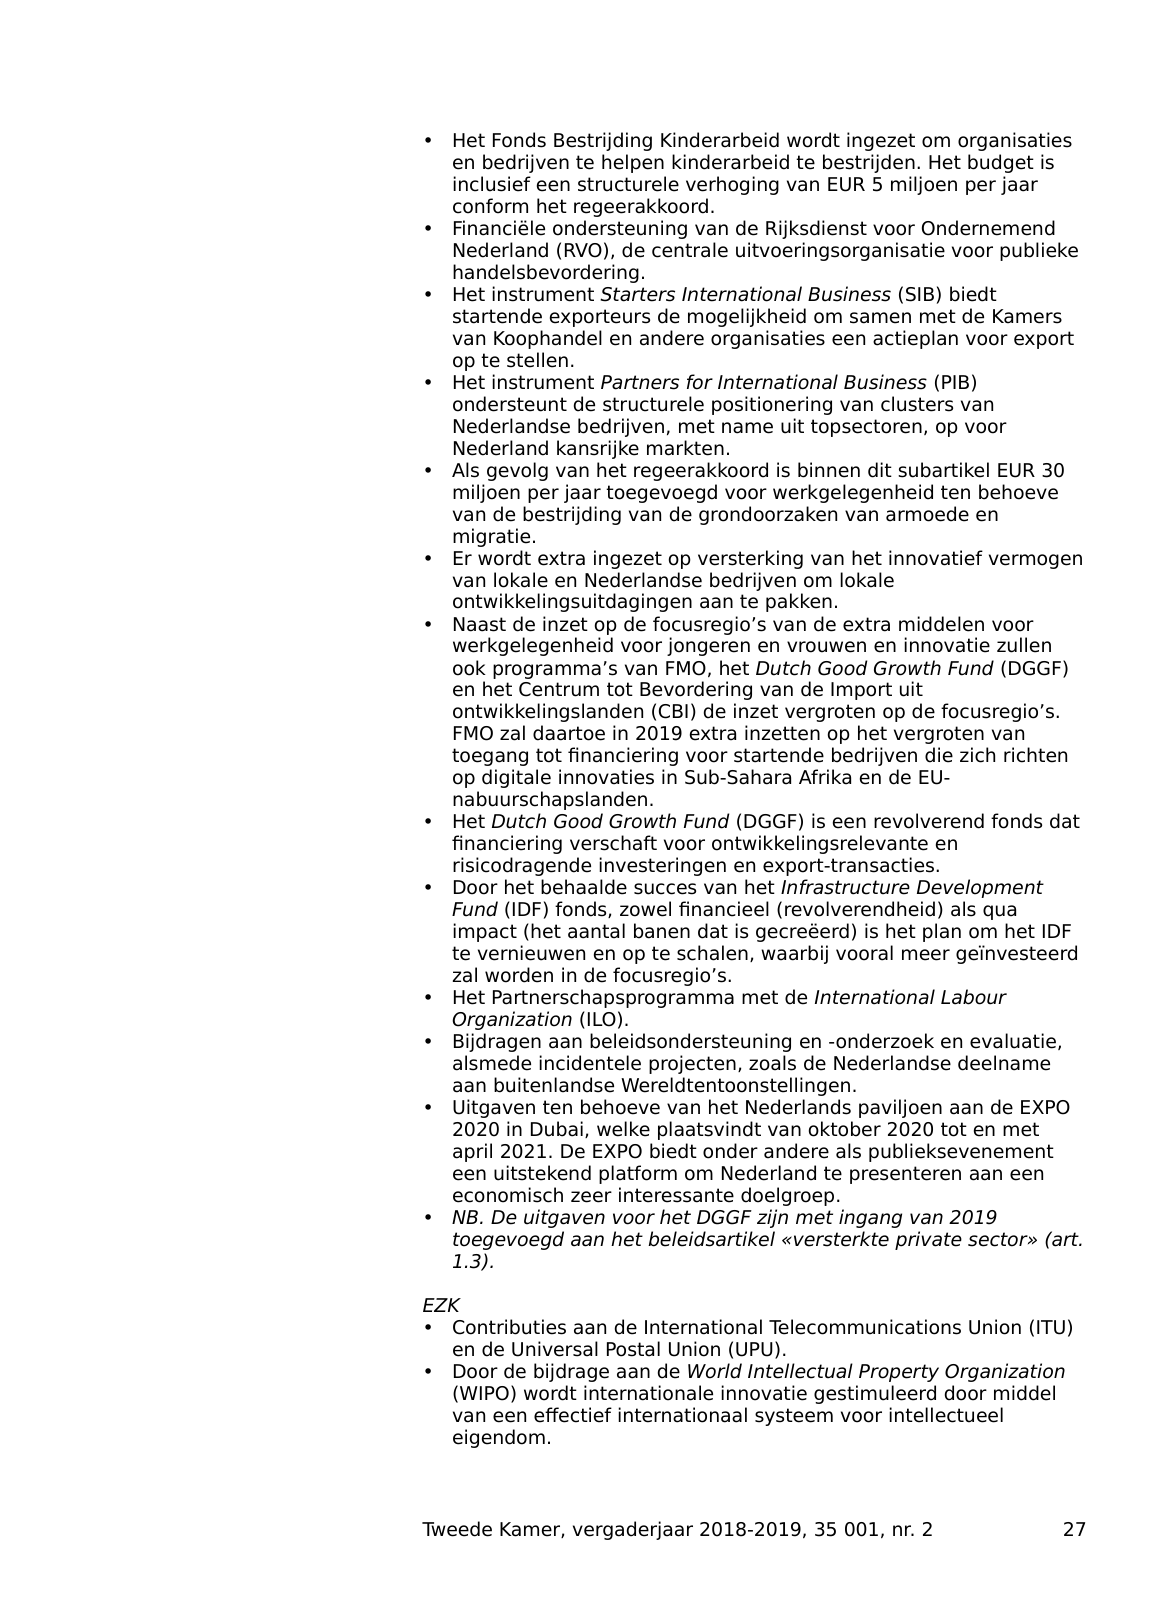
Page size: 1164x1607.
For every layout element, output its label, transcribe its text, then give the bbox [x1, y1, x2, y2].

text • Naast de inzet op de focusregio’s van de extra middelen voor werkgelegenheid voor jongeren en vrouwen en innovatie zullen ook programma’s van FMO, het Dutch Good Growth Fund (DGGF) en het Centrum tot Bevordering van de Import uit ontwikkelingslanden (CBI) de inzet vergroten op de focusregio’s. FMO zal daartoe in 2019 extra inzetten op het vergroten van toegang tot financiering voor startende bedrijven die zich richten op digitale innovaties in Sub-Sahara Afrika en de EU-nabuurschapslanden. [422, 613, 1087, 811]
text • Als gevolg van het regeerakkoord is binnen dit subartikel EUR 30 miljoen per jaar toegevoegd voor werkgelegenheid ten behoeve van de bestrijding van de grondoorzaken van armoede en migratie. [422, 459, 1087, 547]
text • Bijdragen aan beleidsondersteuning en -onderzoek en evaluatie, alsmede incidentele projecten, zoals de Nederlandse deelname aan buitenlandse Wereldtentoonstellingen. [422, 1031, 1087, 1097]
text • Door het behaalde succes van het Infrastructure Development Fund (IDF) fonds, zowel financieel (revolverendheid) als qua impact (het aantal banen dat is gecreëerd) is het plan om het IDF te vernieuwen en op te schalen, waarbij vooral meer geïnvesteerd zal worden in de focusregio’s. [422, 877, 1087, 987]
text • Het Dutch Good Growth Fund (DGGF) is een revolverend fonds dat financiering verschaft voor ontwikkelingsrelevante en risicodragende investeringen en export-transacties. [422, 811, 1087, 877]
text • Contributies aan de International Telecommunications Union (ITU) en de Universal Postal Union (UPU). [422, 1317, 1087, 1361]
text • Uitgaven ten behoeve van het Nederlands paviljoen aan de EXPO 2020 in Dubai, welke plaatsvindt van oktober 2020 tot en met april 2021. De EXPO biedt onder andere als publieksevenement een uitstekend platform om Nederland te presenteren aan een economisch zeer interessante doelgroep. [422, 1097, 1087, 1207]
text • Het Fonds Bestrijding Kinderarbeid wordt ingezet om organisaties en bedrijven te helpen kinderarbeid te bestrijden. Het budget is inclusief een structurele verhoging van EUR 5 miljoen per jaar conform het regeerakkoord. [422, 130, 1087, 218]
text • Het instrument Partners for International Business (PIB) ondersteunt de structurele positionering van clusters van Nederlandse bedrijven, met name uit topsectoren, op voor Nederland kansrijke markten. [422, 372, 1087, 459]
text • Er wordt extra ingezet op versterking van het innovatief vermogen van lokale en Nederlandse bedrijven om lokale ontwikkelingsuitdagingen aan te pakken. [422, 547, 1087, 613]
text • Door de bijdrage aan de World Intellectual Property Organization (WIPO) wordt internationale innovatie gestimuleerd door middel van een effectief internationaal systeem voor intellectueel eigendom. [422, 1361, 1087, 1449]
text • NB. De uitgaven voor het DGGF zijn met ingang van 2019 toegevoegd aan het beleidsartikel «versterkte private sector» (art. 1.3). [422, 1207, 1087, 1273]
text • Financiële ondersteuning van de Rijksdienst voor Ondernemend Nederland (RVO), de centrale uitvoeringsorganisatie voor publieke handelsbevordering. [422, 218, 1087, 284]
text • Het Partnerschapsprogramma met de International Labour Organization (ILO). [422, 987, 1087, 1031]
subtitle EZK [422, 1295, 1087, 1317]
text • Het instrument Starters International Business (SIB) biedt startende exporteurs de mogelijkheid om samen met de Kamers van Koophandel en andere organisaties een actieplan voor export op te stellen. [422, 284, 1087, 372]
